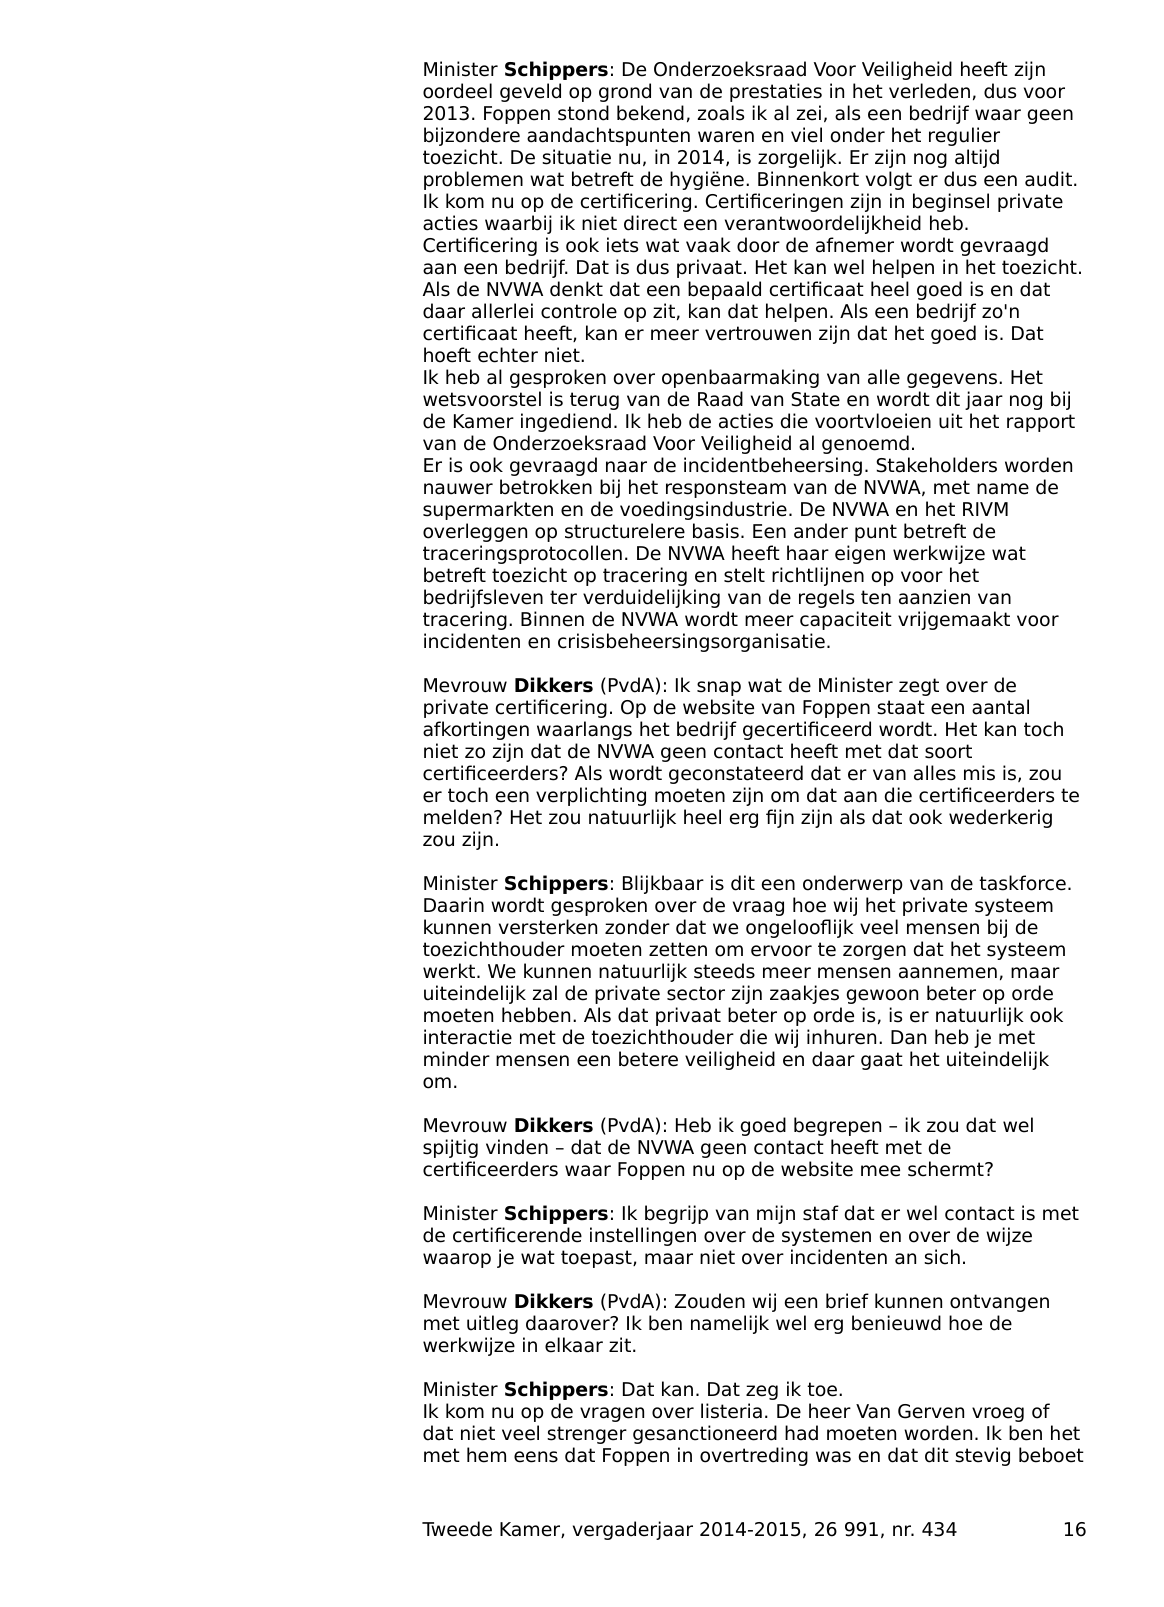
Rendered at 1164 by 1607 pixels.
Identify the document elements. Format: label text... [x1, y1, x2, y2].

text Er is ook gevraagd naar de incidentbeheersing. Stakeholders worden nauwer betrokken bij het responsteam van de NVWA, met name de supermarkten en de voedingsindustrie. De NVWA en het RIVM overleggen op structurelere basis. Een ander punt betreft de traceringsprotocollen. De NVWA heeft haar eigen werkwijze wat betreft toezicht op tracering en stelt richtlijnen op voor het bedrijfsleven ter verduidelijking van de regels ten aanzien van tracering. Binnen de NVWA wordt meer capaciteit vrijgemaakt voor incidenten en crisisbeheersingsorganisatie. [422, 455, 1087, 652]
text Minister Schippers: Dat kan. Dat zeg ik toe. [422, 1379, 1087, 1401]
text Mevrouw Dikkers (PvdA): Zouden wij een brief kunnen ontvangen met uitleg daarover? Ik ben namelijk wel erg benieuwd hoe de werkwijze in elkaar zit. [422, 1291, 1087, 1357]
text Ik heb al gesproken over openbaarmaking van alle gegevens. Het wetsvoorstel is terug van de Raad van State en wordt dit jaar nog bij de Kamer ingediend. Ik heb de acties die voortvloeien uit het rapport van de Onderzoeksraad Voor Veiligheid al genoemd. [422, 367, 1087, 455]
text Minister Schippers: De Onderzoeksraad Voor Veiligheid heeft zijn oordeel geveld op grond van de prestaties in het verleden, dus voor 2013. Foppen stond bekend, zoals ik al zei, als een bedrijf waar geen bijzondere aandachtspunten waren en viel onder het regulier toezicht. De situatie nu, in 2014, is zorgelijk. Er zijn nog altijd problemen wat betreft de hygiëne. Binnenkort volgt er dus een audit. [422, 59, 1087, 191]
text Minister Schippers: Blijkbaar is dit een onderwerp van de taskforce. Daarin wordt gesproken over de vraag hoe wij het private systeem kunnen versterken zonder dat we ongelooflijk veel mensen bij de toezichthouder moeten zetten om ervoor te zorgen dat het systeem werkt. We kunnen natuurlijk steeds meer mensen aannemen, maar uiteindelijk zal de private sector zijn zaakjes gewoon beter op orde moeten hebben. Als dat privaat beter op orde is, is er natuurlijk ook interactie met de toezichthouder die wij inhuren. Dan heb je met minder mensen een betere veiligheid en daar gaat het uiteindelijk om. [422, 873, 1087, 1092]
text Ik kom nu op de vragen over listeria. De heer Van Gerven vroeg of dat niet veel strenger gesanctioneerd had moeten worden. Ik ben het met hem eens dat Foppen in overtreding was en dat dit stevig beboet [422, 1401, 1087, 1467]
text Minister Schippers: Ik begrijp van mijn staf dat er wel contact is met de certificerende instellingen over de systemen en over de wijze waarop je wat toepast, maar niet over incidenten an sich. [422, 1203, 1087, 1269]
text Ik kom nu op de certificering. Certificeringen zijn in beginsel private acties waarbij ik niet direct een verantwoordelijkheid heb. Certificering is ook iets wat vaak door de afnemer wordt gevraagd aan een bedrijf. Dat is dus privaat. Het kan wel helpen in het toezicht. Als de NVWA denkt dat een bepaald certificaat heel goed is en dat daar allerlei controle op zit, kan dat helpen. Als een bedrijf zo'n certificaat heeft, kan er meer vertrouwen zijn dat het goed is. Dat hoeft echter niet. [422, 191, 1087, 367]
text Mevrouw Dikkers (PvdA): Heb ik goed begrepen – ik zou dat wel spijtig vinden – dat de NVWA geen contact heeft met de certificeerders waar Foppen nu op de website mee schermt? [422, 1115, 1087, 1181]
text Mevrouw Dikkers (PvdA): Ik snap wat de Minister zegt over de private certificering. Op de website van Foppen staat een aantal afkortingen waarlangs het bedrijf gecertificeerd wordt. Het kan toch niet zo zijn dat de NVWA geen contact heeft met dat soort certificeerders? Als wordt geconstateerd dat er van alles mis is, zou er toch een verplichting moeten zijn om dat aan die certificeerders te melden? Het zou natuurlijk heel erg fijn zijn als dat ook wederkerig zou zijn. [422, 675, 1087, 851]
